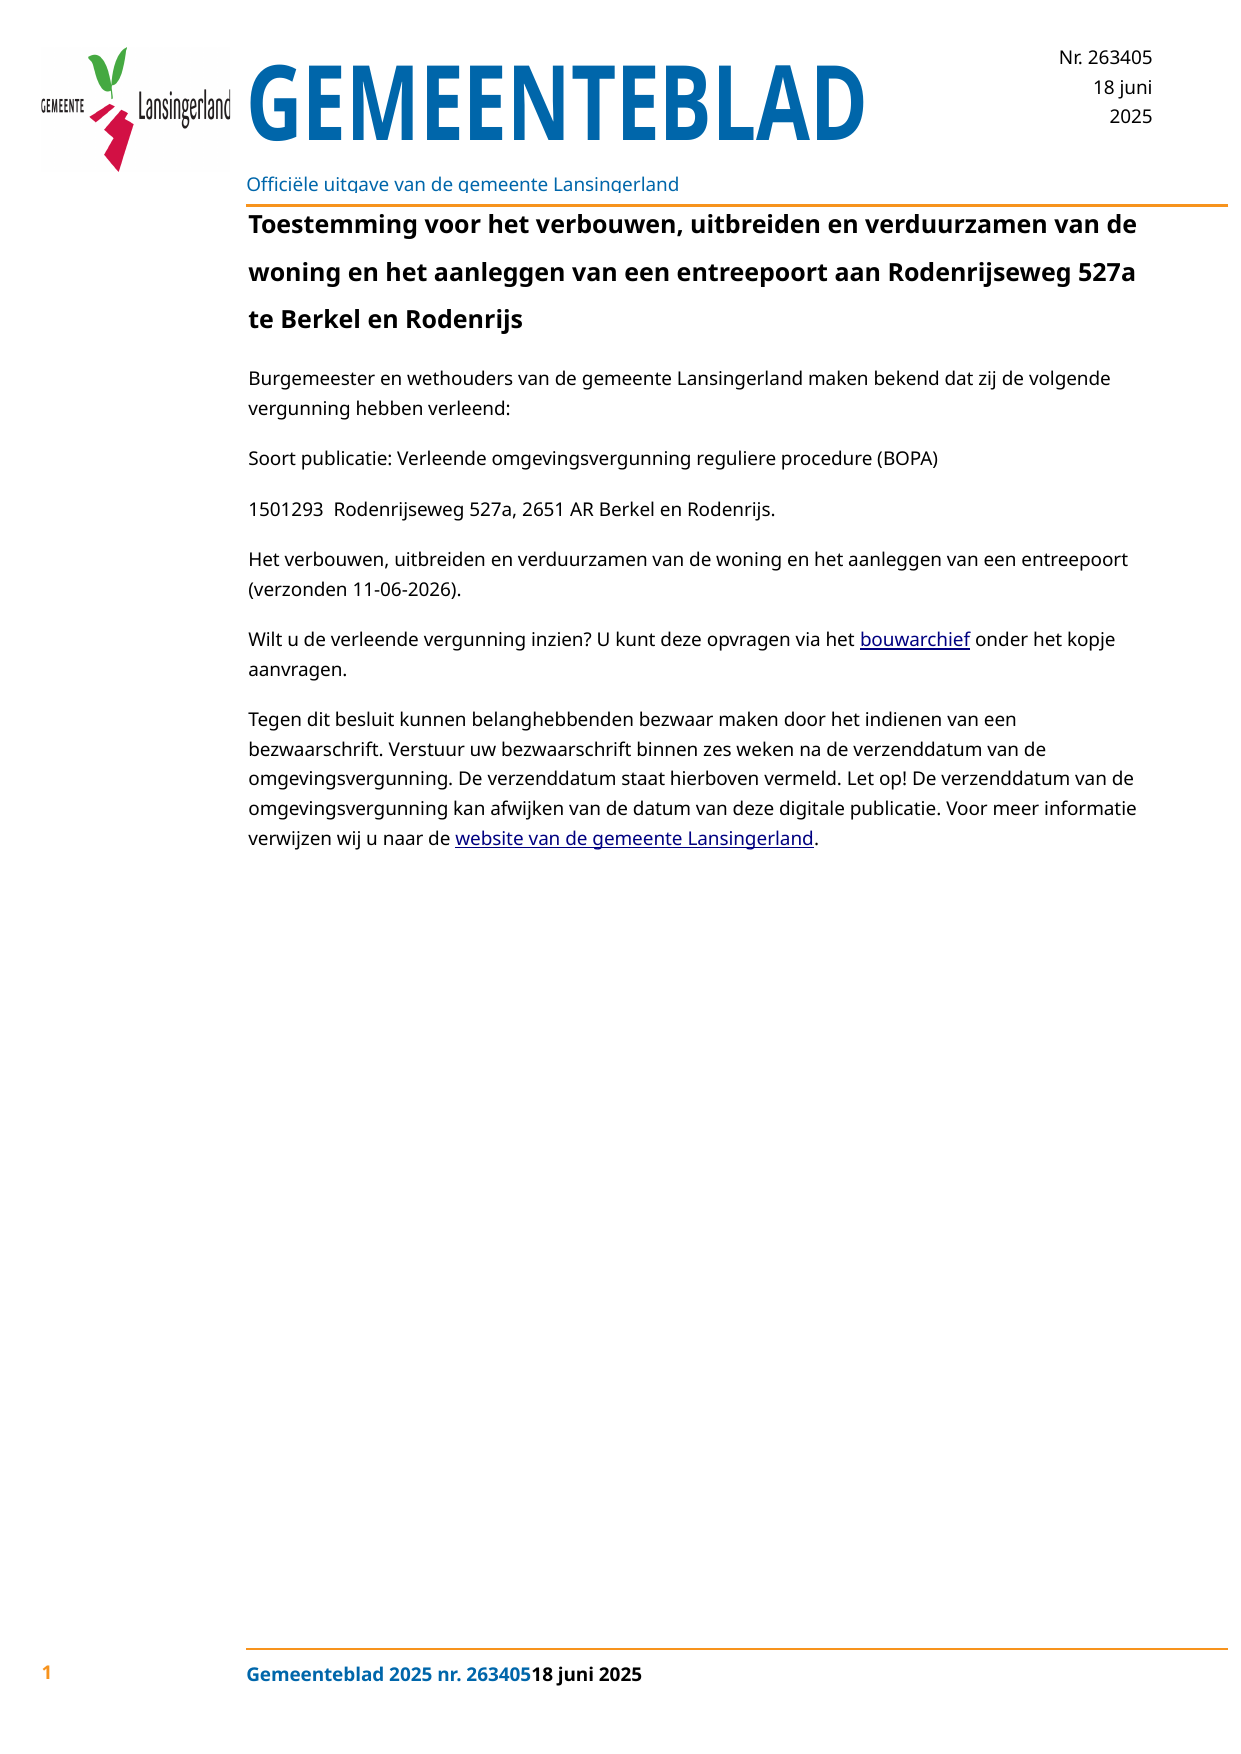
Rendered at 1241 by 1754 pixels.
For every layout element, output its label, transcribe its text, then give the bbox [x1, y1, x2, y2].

picture [41, 47, 231, 172]
text Wilt u de verleende vergunning inzien? U kunt deze opvragen via het bouwarchief onder het kopje aanvragen. [248, 626, 1152, 682]
text Burgemeester en wethouders van de gemeente Lansingerland maken bekend dat zij de volgende vergunning hebben verleend: [248, 366, 1152, 421]
text Het verbouwen, uitbreiden en verduurzamen van de woning en het aanleggen van een entreepoort (verzonden 11-06-2026). [248, 546, 1152, 602]
text Soort publicatie: Verleende omgevingsvergunning reguliere procedure (BOPA) [248, 446, 1152, 471]
text Toestemming voor het verbouwen, uitbreiden en verduurzamen van de woning en het aanleggen van een entreepoort aan Rodenrijseweg 527a te Berkel en Rodenrijs [248, 207, 1152, 336]
text Tegen dit besluit kunnen belanghebbenden bezwaar maken door het indienen van een bezwaarschrift. Verstuur uw bezwaarschrift binnen zes weken na de verzenddatum van de omgevingsvergunning. De verzenddatum staat hierboven vermeld. Let op! De verzenddatum van de omgevingsvergunning kan afwijken van de datum van deze digitale publicatie. Voor meer informatie verwijzen wij u naar de website van de gemeente Lansingerland. [248, 706, 1152, 850]
text 1501293 Rodenrijseweg 527a, 2651 AR Berkel en Rodenrijs. [248, 496, 1152, 522]
